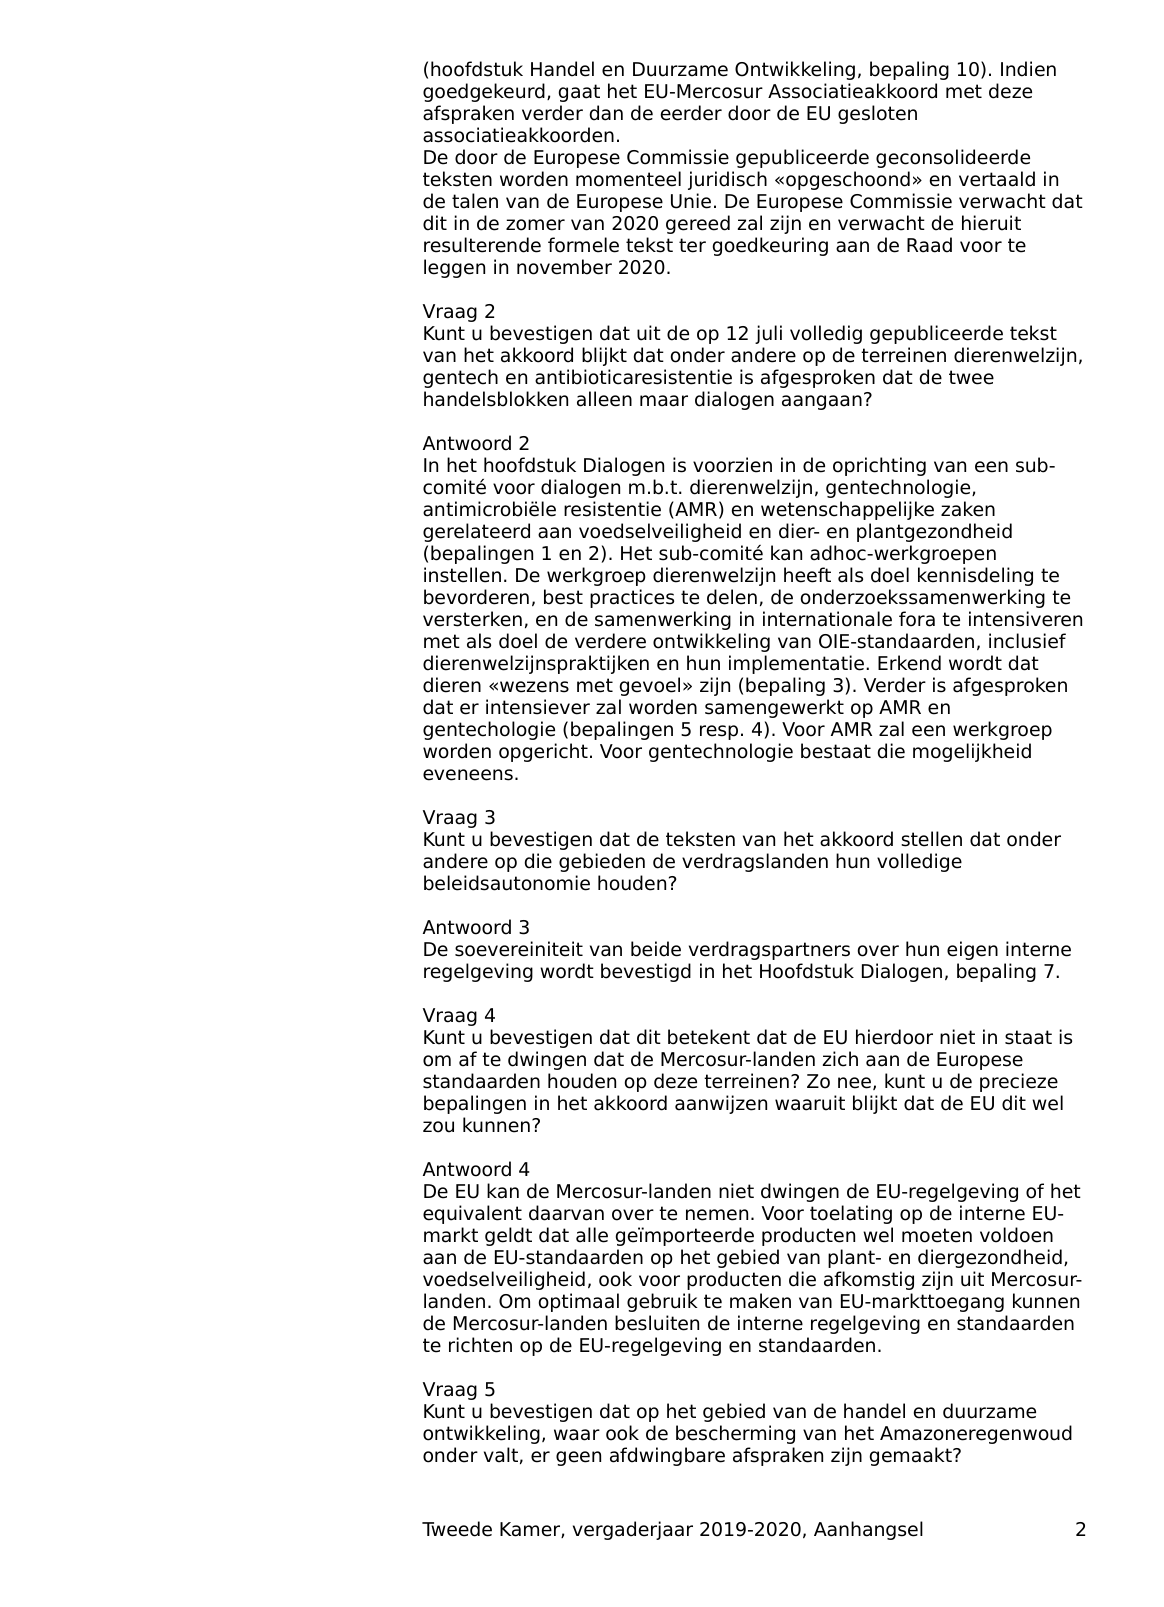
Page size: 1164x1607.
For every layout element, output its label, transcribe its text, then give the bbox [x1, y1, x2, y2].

text Vraag 5 [422, 1379, 1087, 1401]
text Vraag 2 [422, 301, 1087, 323]
text Vraag 4 [422, 1005, 1087, 1027]
text De door de Europese Commissie gepubliceerde geconsolideerde teksten worden momenteel juridisch «opgeschoond» en vertaald in de talen van de Europese Unie. De Europese Commissie verwacht dat dit in de zomer van 2020 gereed zal zijn en verwacht de hieruit resulterende formele tekst ter goedkeuring aan de Raad voor te leggen in november 2020. [422, 147, 1087, 279]
text (hoofdstuk Handel en Duurzame Ontwikkeling, bepaling 10). Indien goedgekeurd, gaat het EU-Mercosur Associatieakkoord met deze afspraken verder dan de eerder door de EU gesloten associatieakkoorden. [422, 59, 1087, 147]
text Antwoord 4 [422, 1159, 1087, 1181]
text Kunt u bevestigen dat dit betekent dat de EU hierdoor niet in staat is om af te dwingen dat de Mercosur-landen zich aan de Europese standaarden houden op deze terreinen? Zo nee, kunt u de precieze bepalingen in het akkoord aanwijzen waaruit blijkt dat de EU dit wel zou kunnen? [422, 1027, 1087, 1137]
text Antwoord 2 [422, 433, 1087, 455]
text Antwoord 3 [422, 917, 1087, 939]
text In het hoofdstuk Dialogen is voorzien in de oprichting van een sub-comité voor dialogen m.b.t. dierenwelzijn, gentechnologie, antimicrobiële resistentie (AMR) en wetenschappelijke zaken gerelateerd aan voedselveiligheid en dier- en plantgezondheid (bepalingen 1 en 2). Het sub-comité kan adhoc-werkgroepen instellen. De werkgroep dierenwelzijn heeft als doel kennisdeling te bevorderen, best practices te delen, de onderzoekssamenwerking te versterken, en de samenwerking in internationale fora te intensiveren met als doel de verdere ontwikkeling van OIE-standaarden, inclusief dierenwelzijnspraktijken en hun implementatie. Erkend wordt dat dieren «wezens met gevoel» zijn (bepaling 3). Verder is afgesproken dat er intensiever zal worden samengewerkt op AMR en gentechologie (bepalingen 5 resp. 4). Voor AMR zal een werkgroep worden opgericht. Voor gentechnologie bestaat die mogelijkheid eveneens. [422, 455, 1087, 785]
text Kunt u bevestigen dat de teksten van het akkoord stellen dat onder andere op die gebieden de verdragslanden hun volledige beleidsautonomie houden? [422, 829, 1087, 895]
text Kunt u bevestigen dat op het gebied van de handel en duurzame ontwikkeling, waar ook de bescherming van het Amazoneregenwoud onder valt, er geen afdwingbare afspraken zijn gemaakt? [422, 1401, 1087, 1467]
text Vraag 3 [422, 807, 1087, 829]
text De EU kan de Mercosur-landen niet dwingen de EU-regelgeving of het equivalent daarvan over te nemen. Voor toelating op de interne EU-markt geldt dat alle geïmporteerde producten wel moeten voldoen aan de EU-standaarden op het gebied van plant- en diergezondheid, voedselveiligheid, ook voor producten die afkomstig zijn uit Mercosur-landen. Om optimaal gebruik te maken van EU-markttoegang kunnen de Mercosur-landen besluiten de interne regelgeving en standaarden te richten op de EU-regelgeving en standaarden. [422, 1181, 1087, 1357]
text De soevereiniteit van beide verdragspartners over hun eigen interne regelgeving wordt bevestigd in het Hoofdstuk Dialogen, bepaling 7. [422, 939, 1087, 983]
text Kunt u bevestigen dat uit de op 12 juli volledig gepubliceerde tekst van het akkoord blijkt dat onder andere op de terreinen dierenwelzijn, gentech en antibioticaresistentie is afgesproken dat de twee handelsblokken alleen maar dialogen aangaan? [422, 323, 1087, 411]
